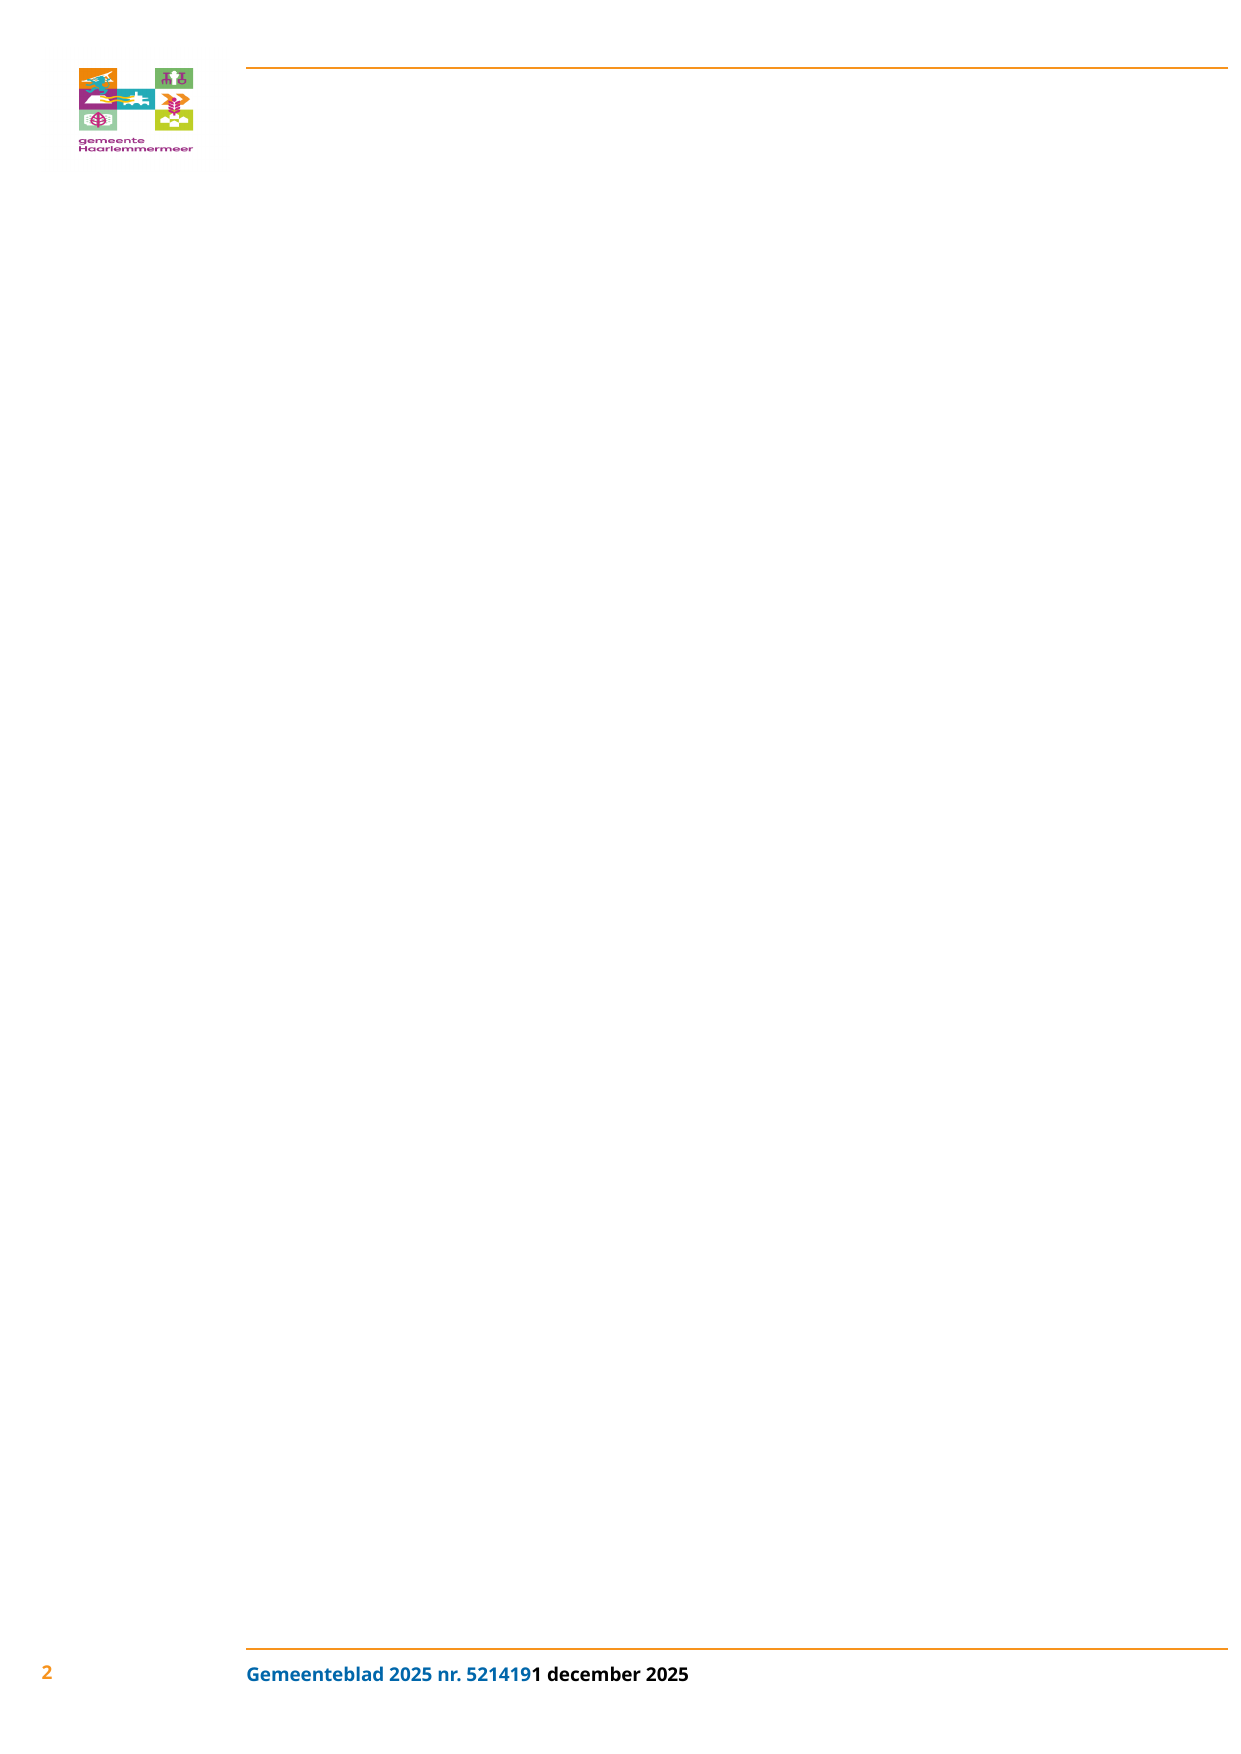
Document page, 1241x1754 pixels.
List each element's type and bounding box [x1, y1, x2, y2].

picture [41, 47, 231, 172]
